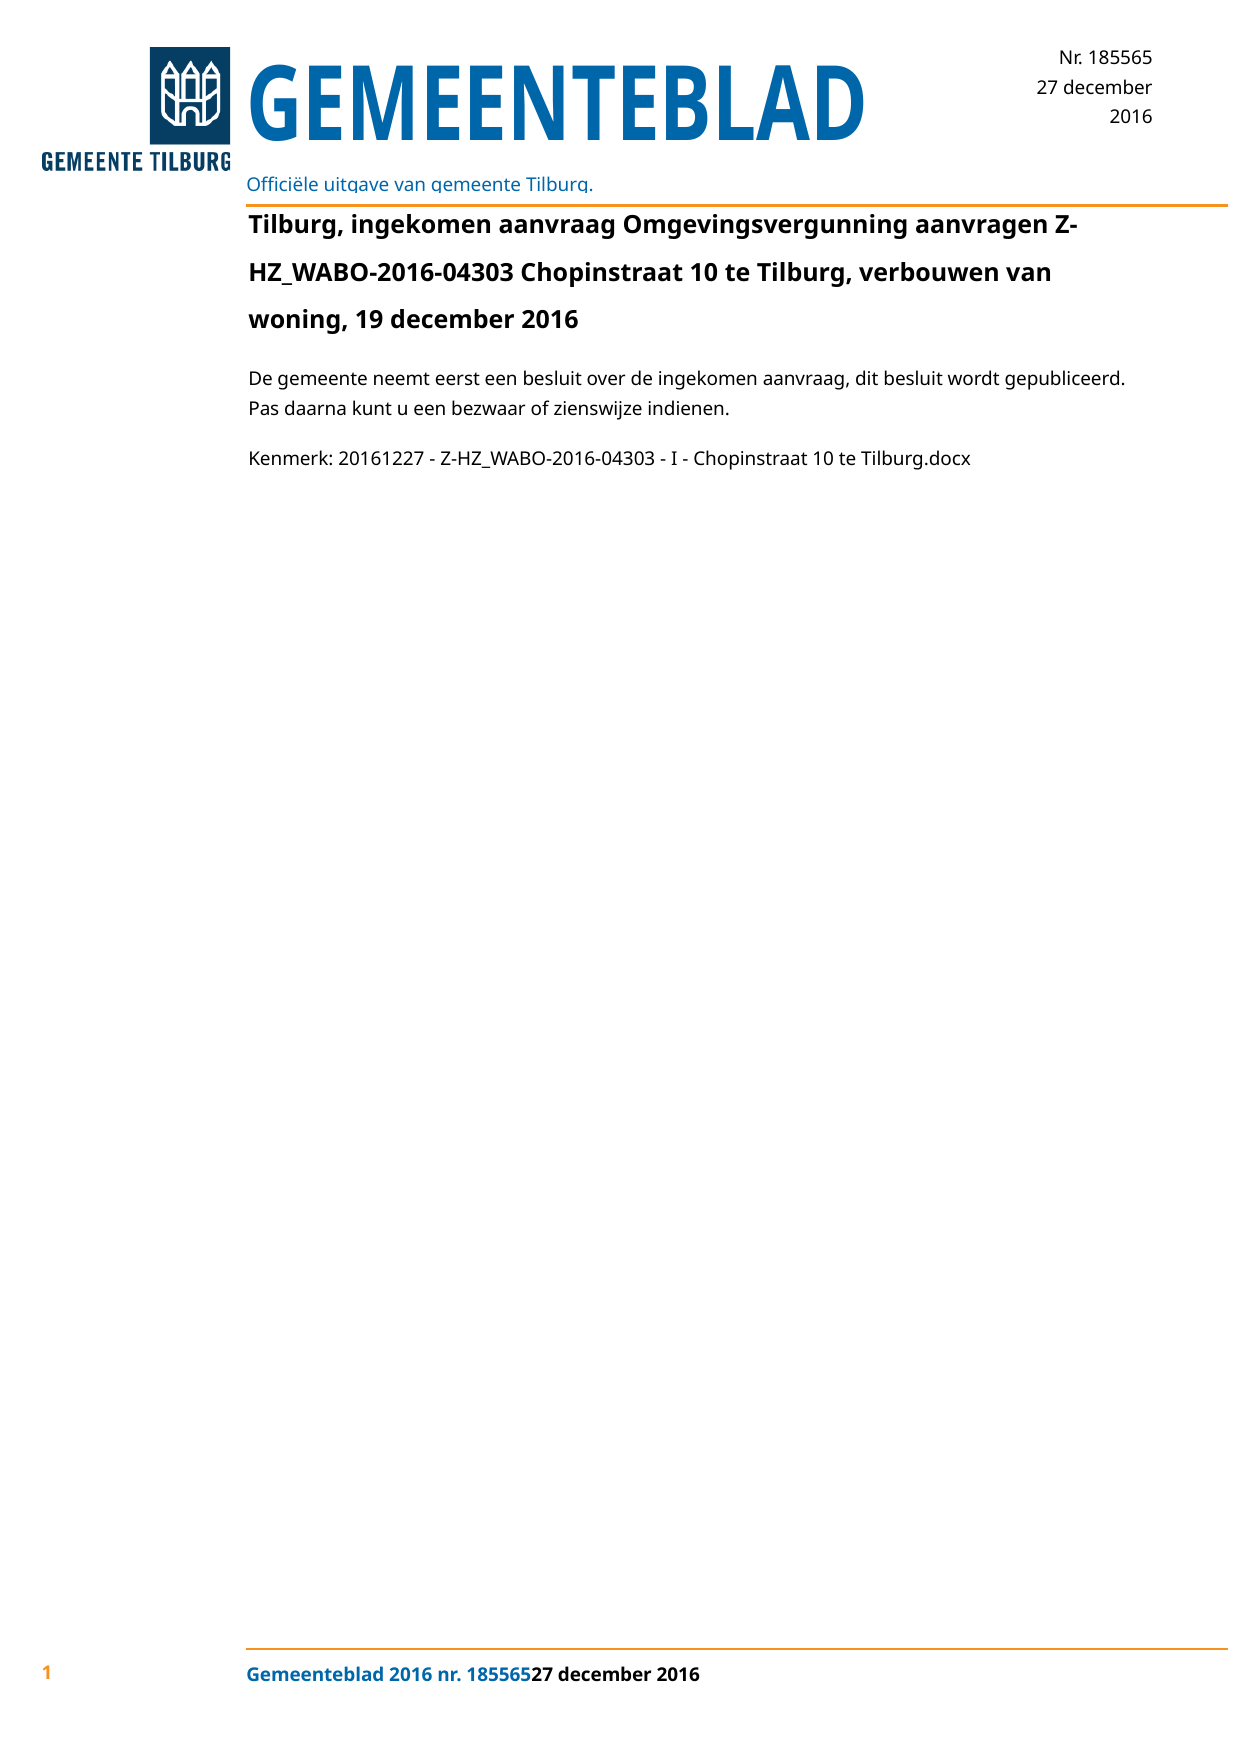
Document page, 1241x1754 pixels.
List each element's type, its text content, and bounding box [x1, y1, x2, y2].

text Kenmerk: 20161227 - Z-HZ_WABO-2016-04303 - I - Chopinstraat 10 te Tilburg.docx [248, 446, 1152, 471]
picture [41, 47, 231, 172]
text De gemeente neemt eerst een besluit over de ingekomen aanvraag, dit besluit wordt gepubliceerd. Pas daarna kunt u een bezwaar of zienswijze indienen. [248, 366, 1152, 421]
text Tilburg, ingekomen aanvraag Omgevingsvergunning aanvragen Z-HZ_WABO-2016-04303 Chopinstraat 10 te Tilburg, verbouwen van woning, 19 december 2016 [248, 207, 1152, 336]
